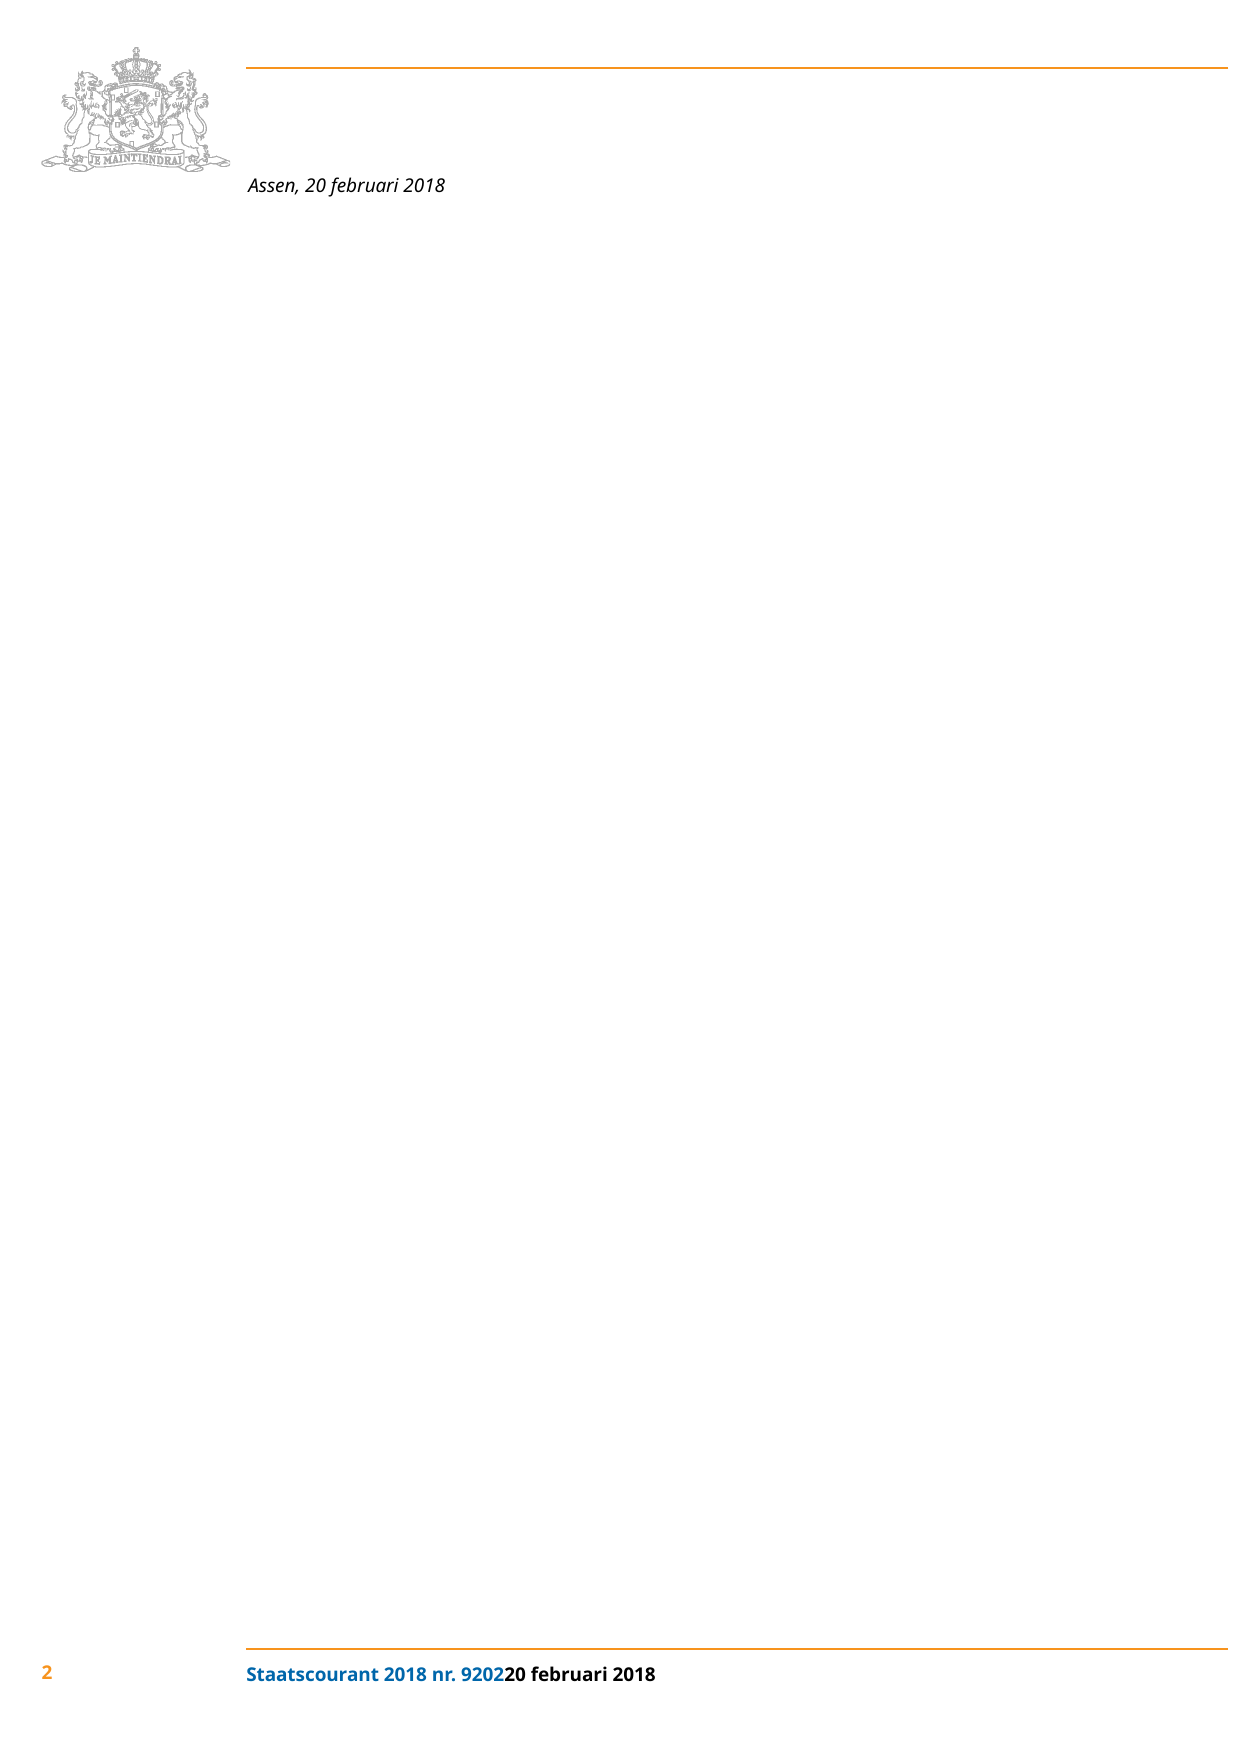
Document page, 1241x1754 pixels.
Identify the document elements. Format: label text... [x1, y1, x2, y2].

picture [41, 47, 231, 172]
text Assen, 20 februari 2018 [248, 172, 1152, 198]
